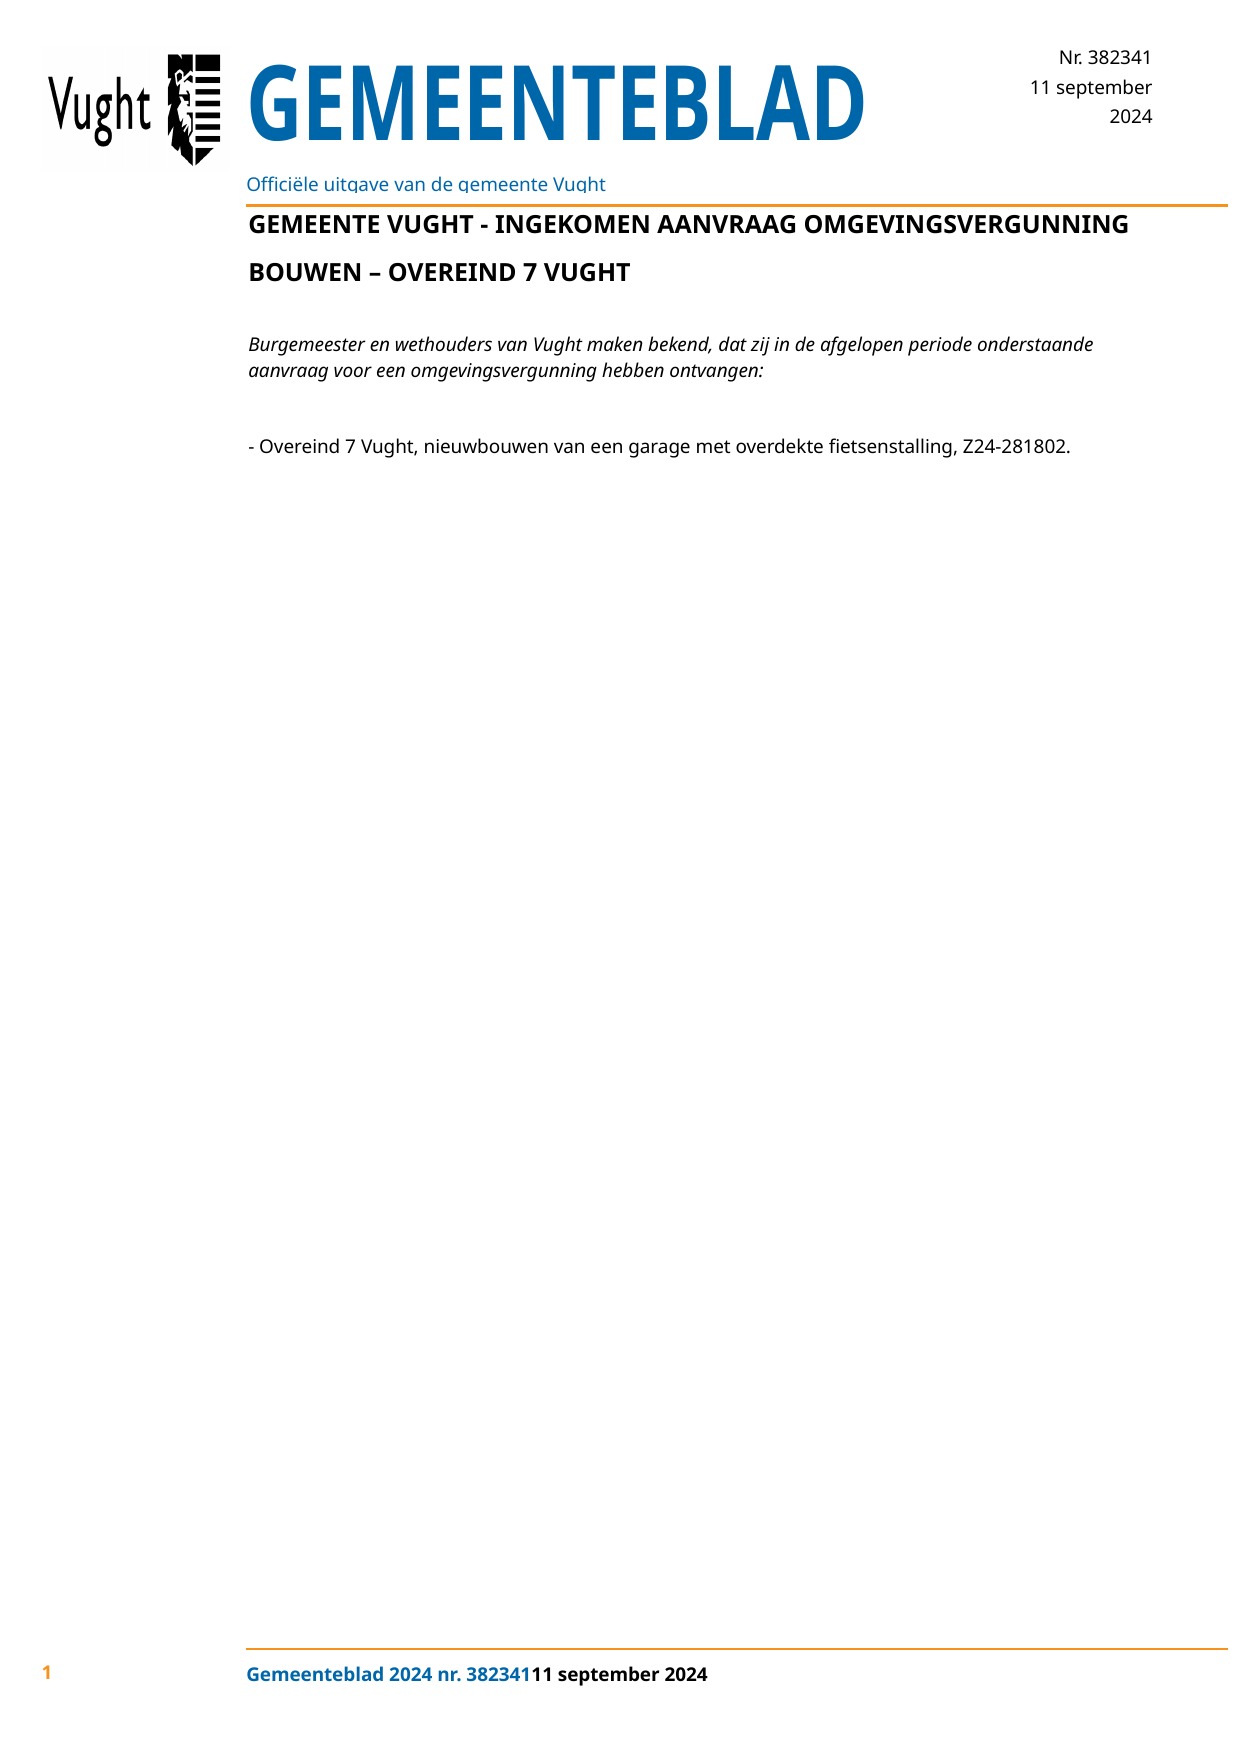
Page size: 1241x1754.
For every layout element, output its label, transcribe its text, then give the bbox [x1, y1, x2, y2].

text Burgemeester en wethouders van Vught maken bekend, dat zij in de afgelopen periode onderstaande aanvraag voor een omgevingsvergunning hebben ontvangen: [248, 331, 1152, 383]
text GEMEENTE VUGHT - INGEKOMEN AANVRAAG OMGEVINGSVERGUNNING BOUWEN – OVEREIND 7 VUGHT [248, 207, 1152, 288]
text - Overeind 7 Vught, nieuwbouwen van een garage met overdekte fietsenstalling, Z24-281802. [248, 433, 1152, 459]
picture [41, 47, 231, 172]
